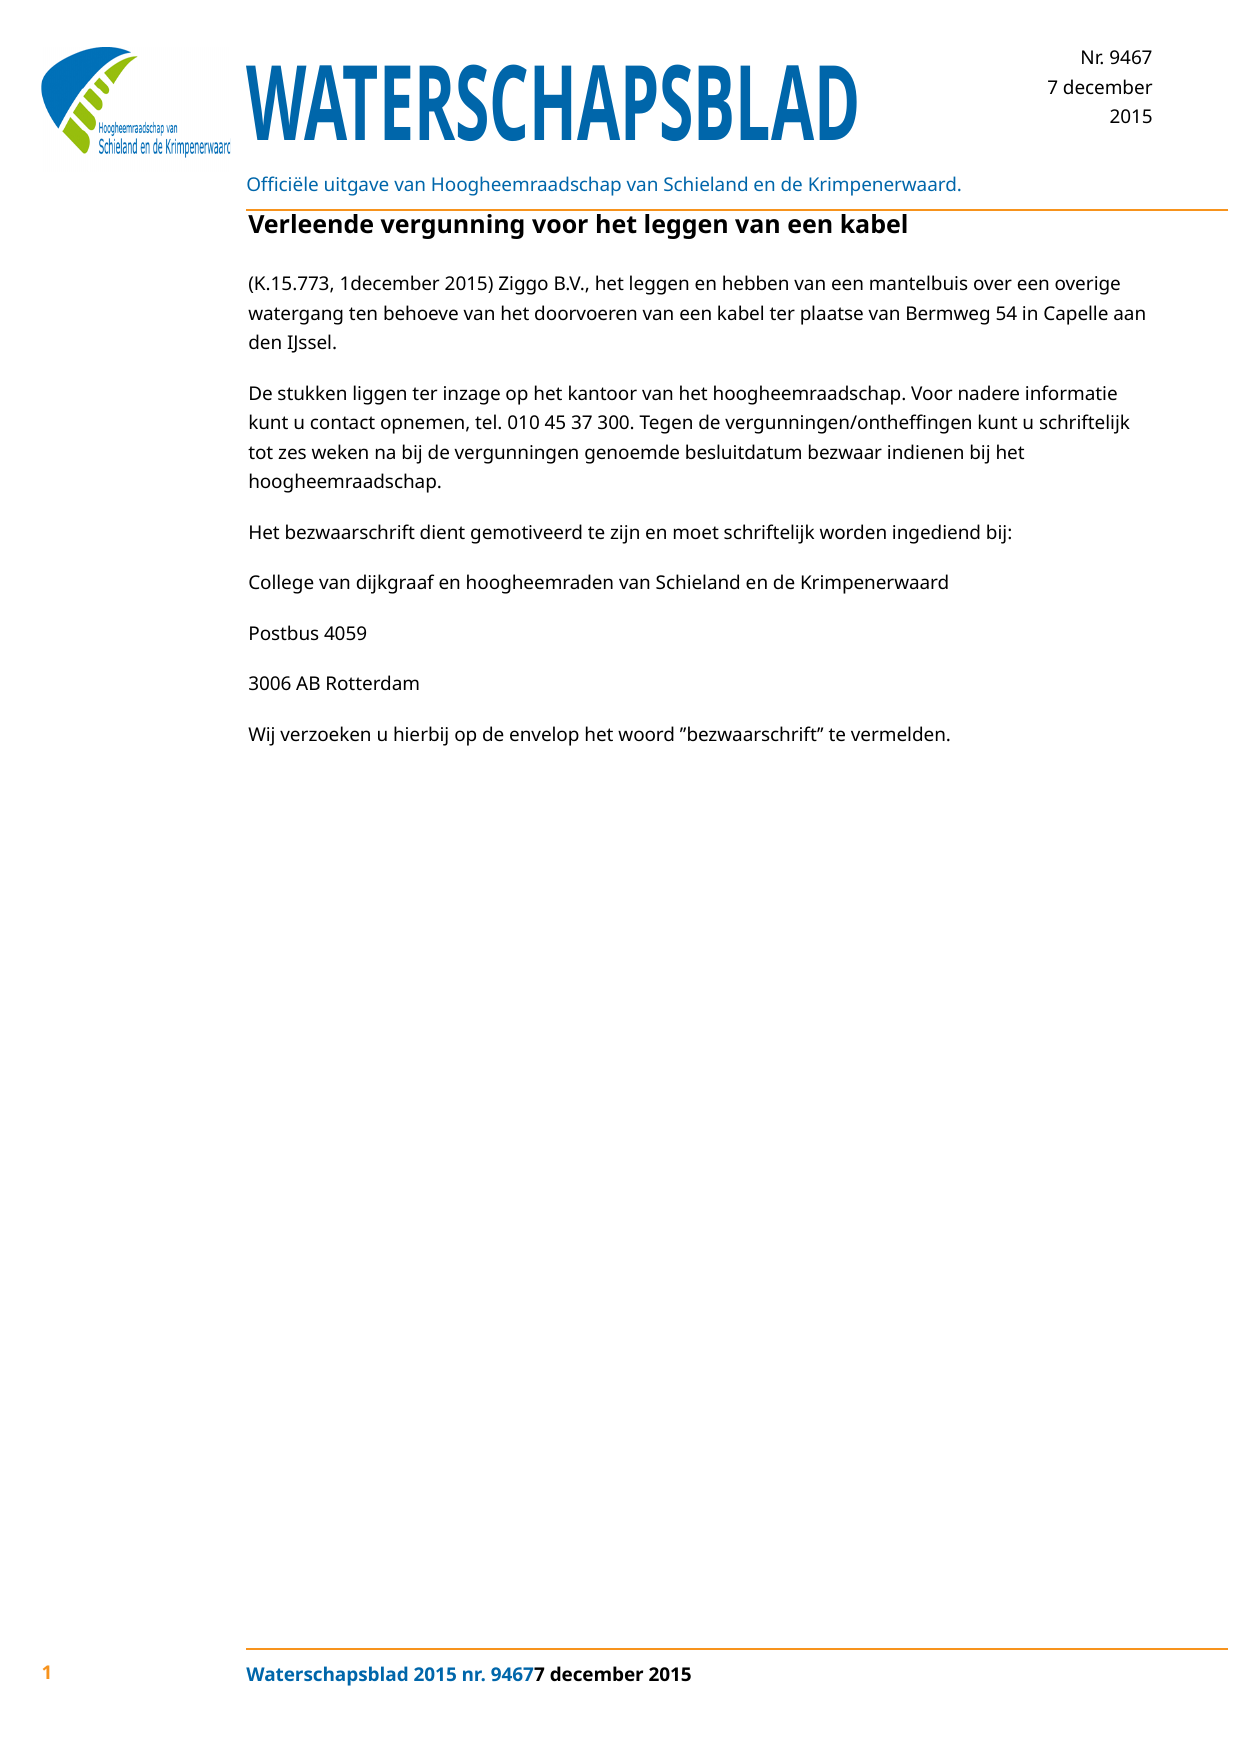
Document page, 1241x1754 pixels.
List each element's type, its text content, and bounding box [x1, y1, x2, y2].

text (K.15.773, 1december 2015) Ziggo B.V., het leggen en hebben van een mantelbuis over een overige watergang ten behoeve van het doorvoeren van een kabel ter plaatse van Bermweg 54 in Capelle aan den IJssel. [248, 270, 1152, 355]
picture [41, 47, 231, 172]
text Postbus 4059 [248, 620, 1152, 646]
text De stukken liggen ter inzage op het kantoor van het hoogheemraadschap. Voor nadere informatie kunt u contact opnemen, tel. 010 45 37 300. Tegen de vergunningen/ontheffingen kunt u schriftelijk tot zes weken na bij de vergunningen genoemde besluitdatum bezwaar indienen bij het hoogheemraadschap. [248, 380, 1152, 494]
text Wij verzoeken u hierbij op de envelop het woord ’’bezwaarschrift’’ te vermelden. [248, 721, 1152, 746]
text College van dijkgraaf en hoogheemraden van Schieland en de Krimpenerwaard [248, 569, 1152, 595]
text 3006 AB Rotterdam [248, 670, 1152, 696]
text Verleende vergunning voor het leggen van een kabel [248, 211, 1152, 241]
text Het bezwaarschrift dient gemotiveerd te zijn en moet schriftelijk worden ingediend bij: [248, 519, 1152, 545]
